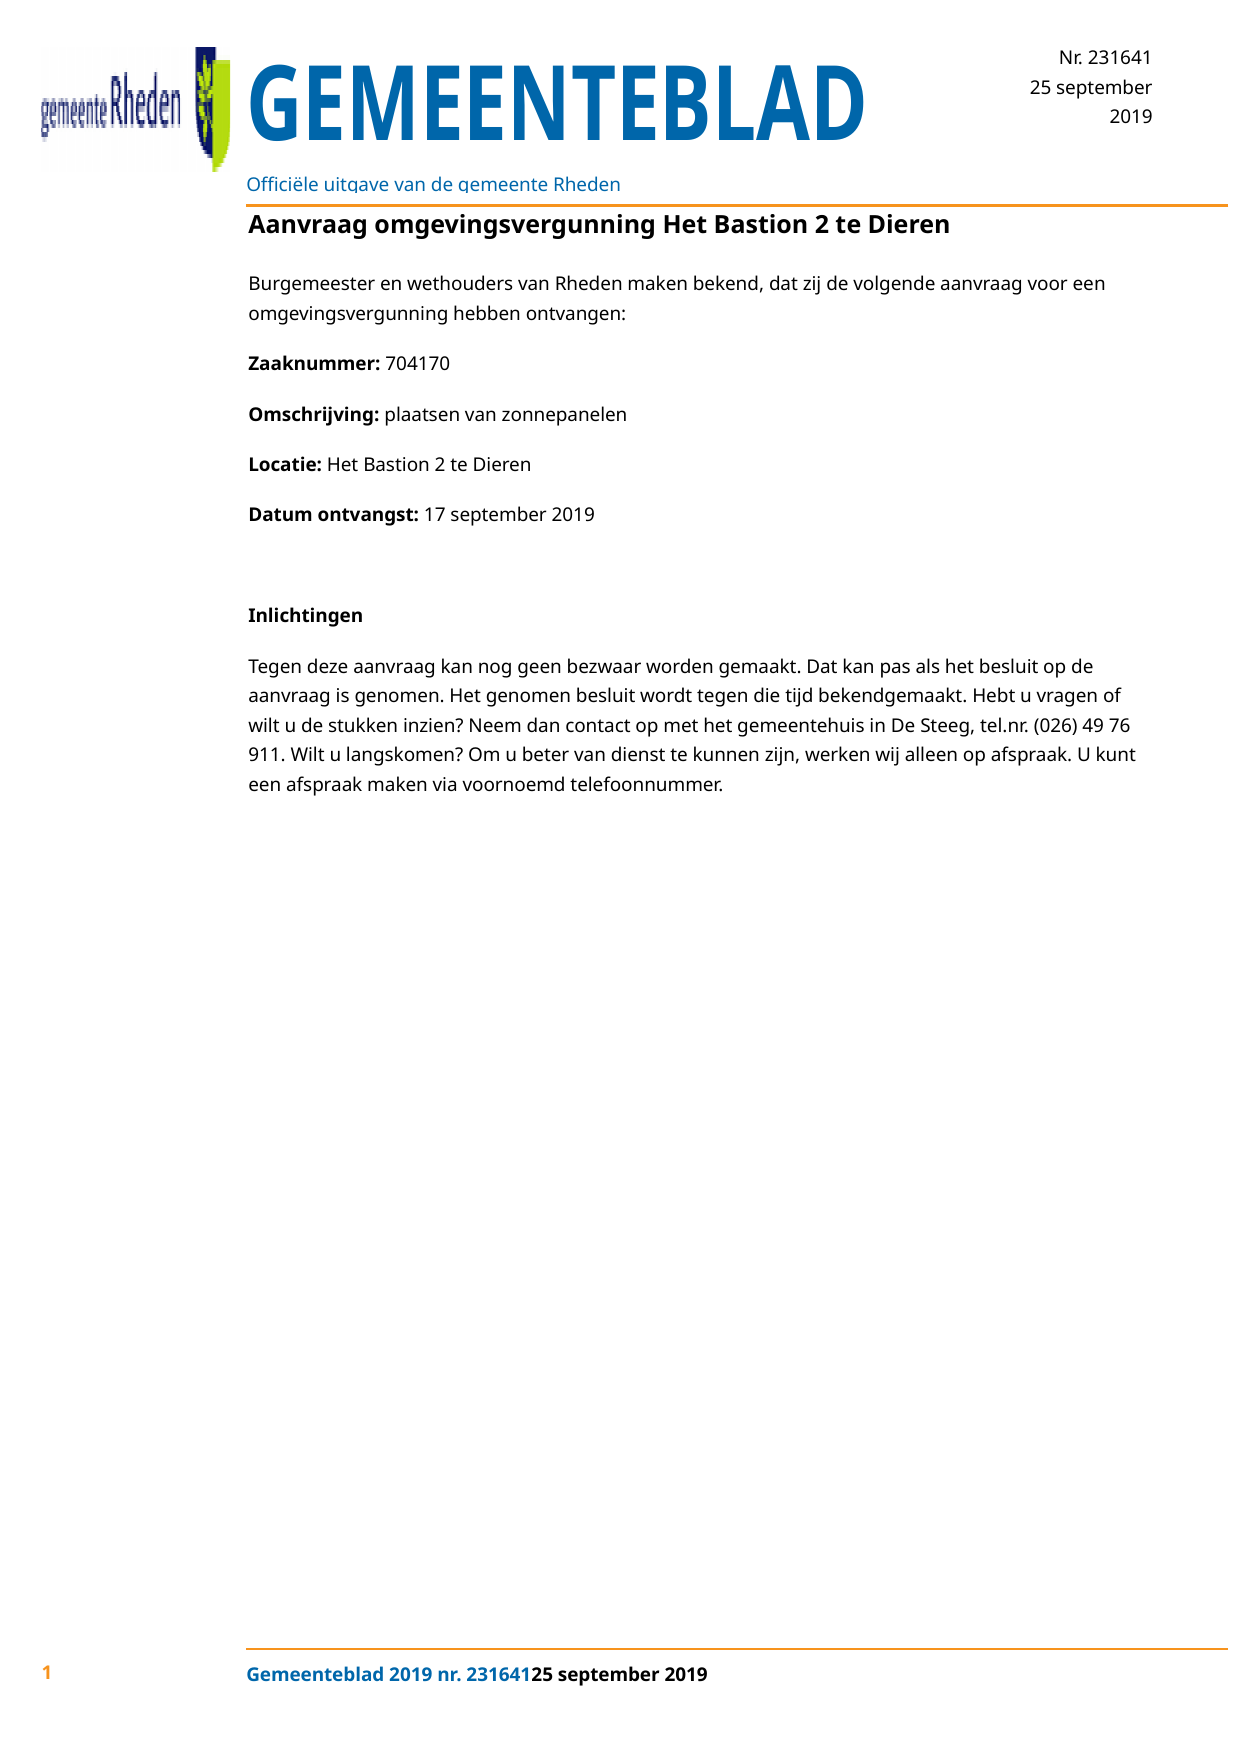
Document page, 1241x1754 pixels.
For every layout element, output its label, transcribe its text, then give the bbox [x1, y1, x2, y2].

text Inlichtingen [248, 602, 1152, 628]
picture [41, 47, 231, 172]
text Burgemeester en wethouders van Rheden maken bekend, dat zij de volgende aanvraag voor een omgevingsvergunning hebben ontvangen: [248, 270, 1152, 326]
text Tegen deze aanvraag kan nog geen bezwaar worden gemaakt. Dat kan pas als het besluit op de aanvraag is genomen. Het genomen besluit wordt tegen die tijd bekendgemaakt. Hebt u vragen of wilt u de stukken inzien? Neem dan contact op met het gemeentehuis in De Steeg, tel.nr. (026) 49 76 911. Wilt u langskomen? Om u beter van dienst te kunnen zijn, werken wij alleen op afspraak. U kunt een afspraak maken via voornoemd telefoonnummer. [248, 653, 1152, 797]
text Zaaknummer: 704170 [248, 350, 1152, 376]
text Aanvraag omgevingsvergunning Het Bastion 2 te Dieren [248, 207, 1152, 241]
text Datum ontvangst: 17 september 2019 [248, 502, 1152, 527]
text Locatie: Het Bastion 2 te Dieren [248, 451, 1152, 477]
text Omschrijving: plaatsen van zonnepanelen [248, 401, 1152, 426]
